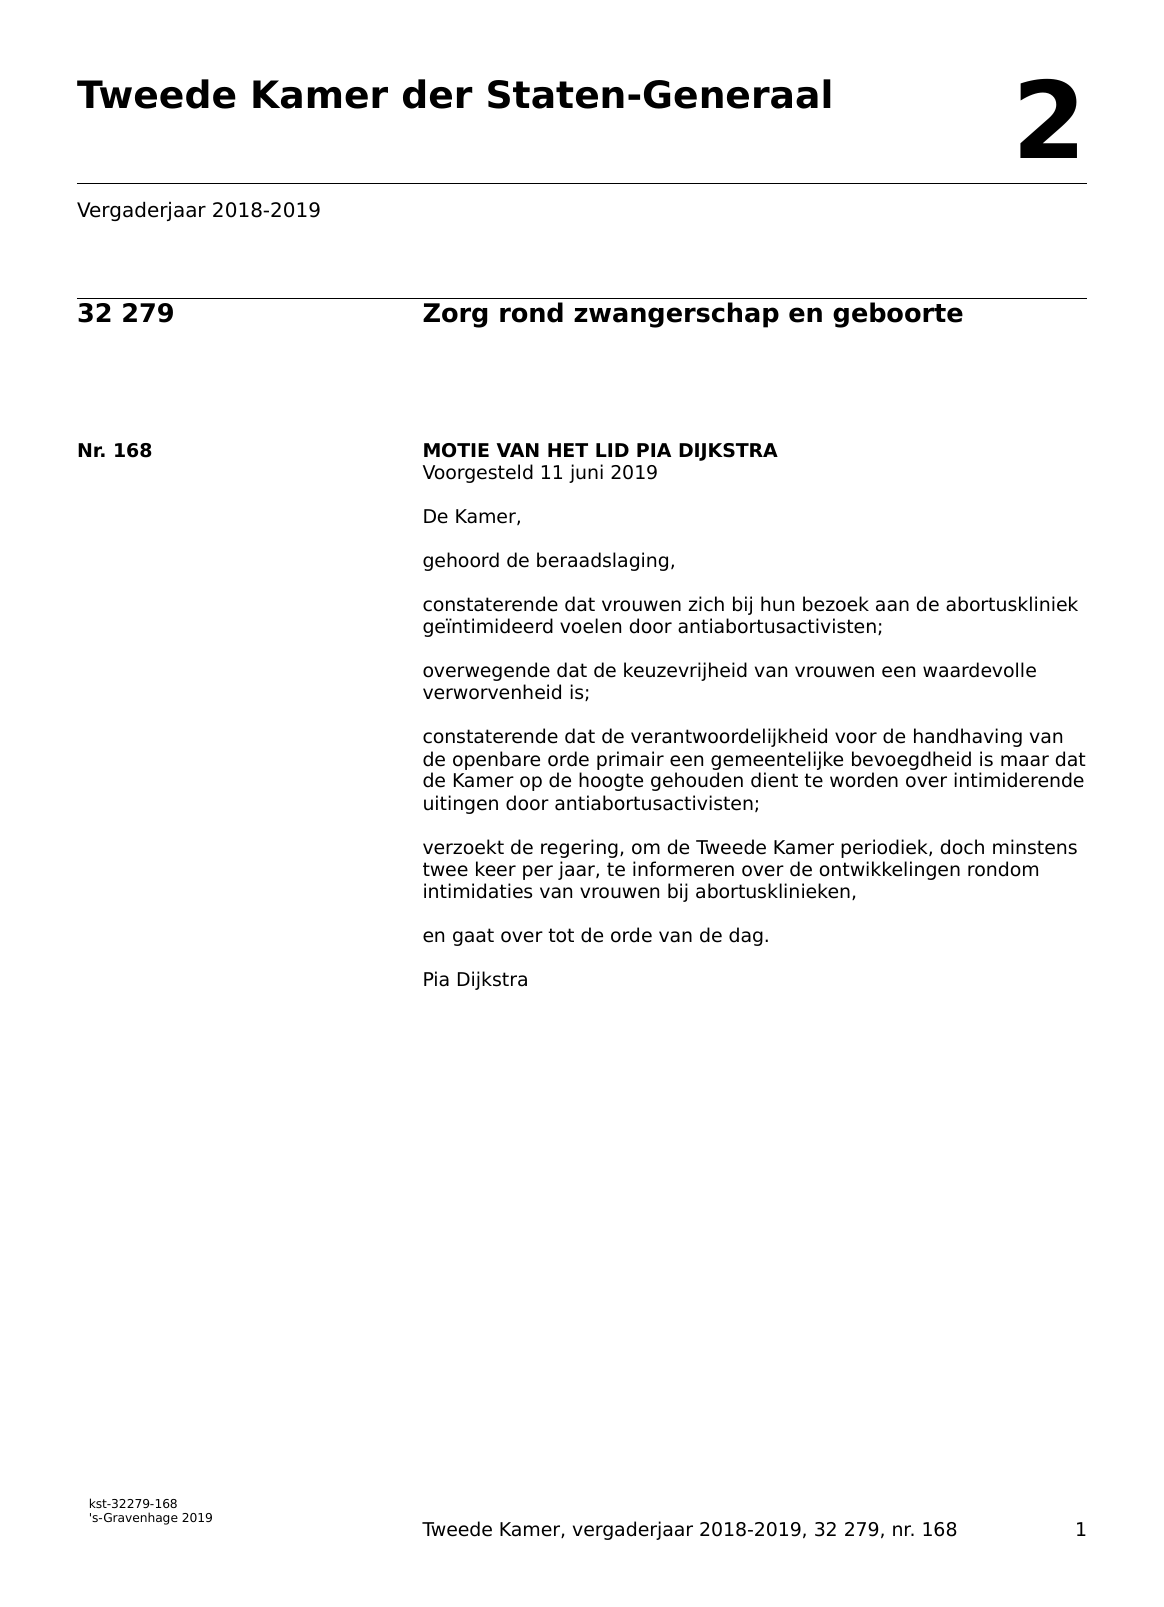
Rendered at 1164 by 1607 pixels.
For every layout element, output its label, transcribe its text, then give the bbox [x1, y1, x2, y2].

text overwegende dat de keuzevrijheid van vrouwen een waardevolle verworvenheid is; [422, 660, 1087, 704]
subtitle 32 279 Zorg rond zwangerschap en geboorte [77, 299, 1087, 329]
text Voorgesteld 11 juni 2019 [422, 462, 1087, 484]
text verzoekt de regering, om de Tweede Kamer periodiek, doch minstens twee keer per jaar, te informeren over de ontwikkelingen rondom intimidaties van vrouwen bij abortusklinieken, [422, 837, 1087, 902]
text kst-32279-168 [88, 1497, 323, 1511]
text constaterende dat vrouwen zich bij hun bezoek aan de abortuskliniek geïntimideerd voelen door antiabortusactivisten; [422, 594, 1087, 638]
table_cell Vergaderjaar 2018-2019 [77, 184, 1087, 298]
text Pia Dijkstra [422, 969, 1087, 991]
table_header Tweede Kamer der Staten-Generaal [77, 59, 886, 183]
text De Kamer, [422, 506, 1087, 528]
text gehoord de beraadslaging, [422, 550, 1087, 572]
text 's-Gravenhage 2019 [88, 1511, 323, 1525]
subtitle Nr. 168 MOTIE VAN HET LID PIA DIJKSTRA [77, 440, 1087, 462]
text en gaat over tot de orde van de dag. [422, 925, 1087, 947]
text constaterende dat de verantwoordelijkheid voor de handhaving van de openbare orde primair een gemeentelijke bevoegdheid is maar dat de Kamer op de hoogte gehouden dient te worden over intimiderende uitingen door antiabortusactivisten; [422, 726, 1087, 814]
table_header 2 [886, 59, 1087, 183]
